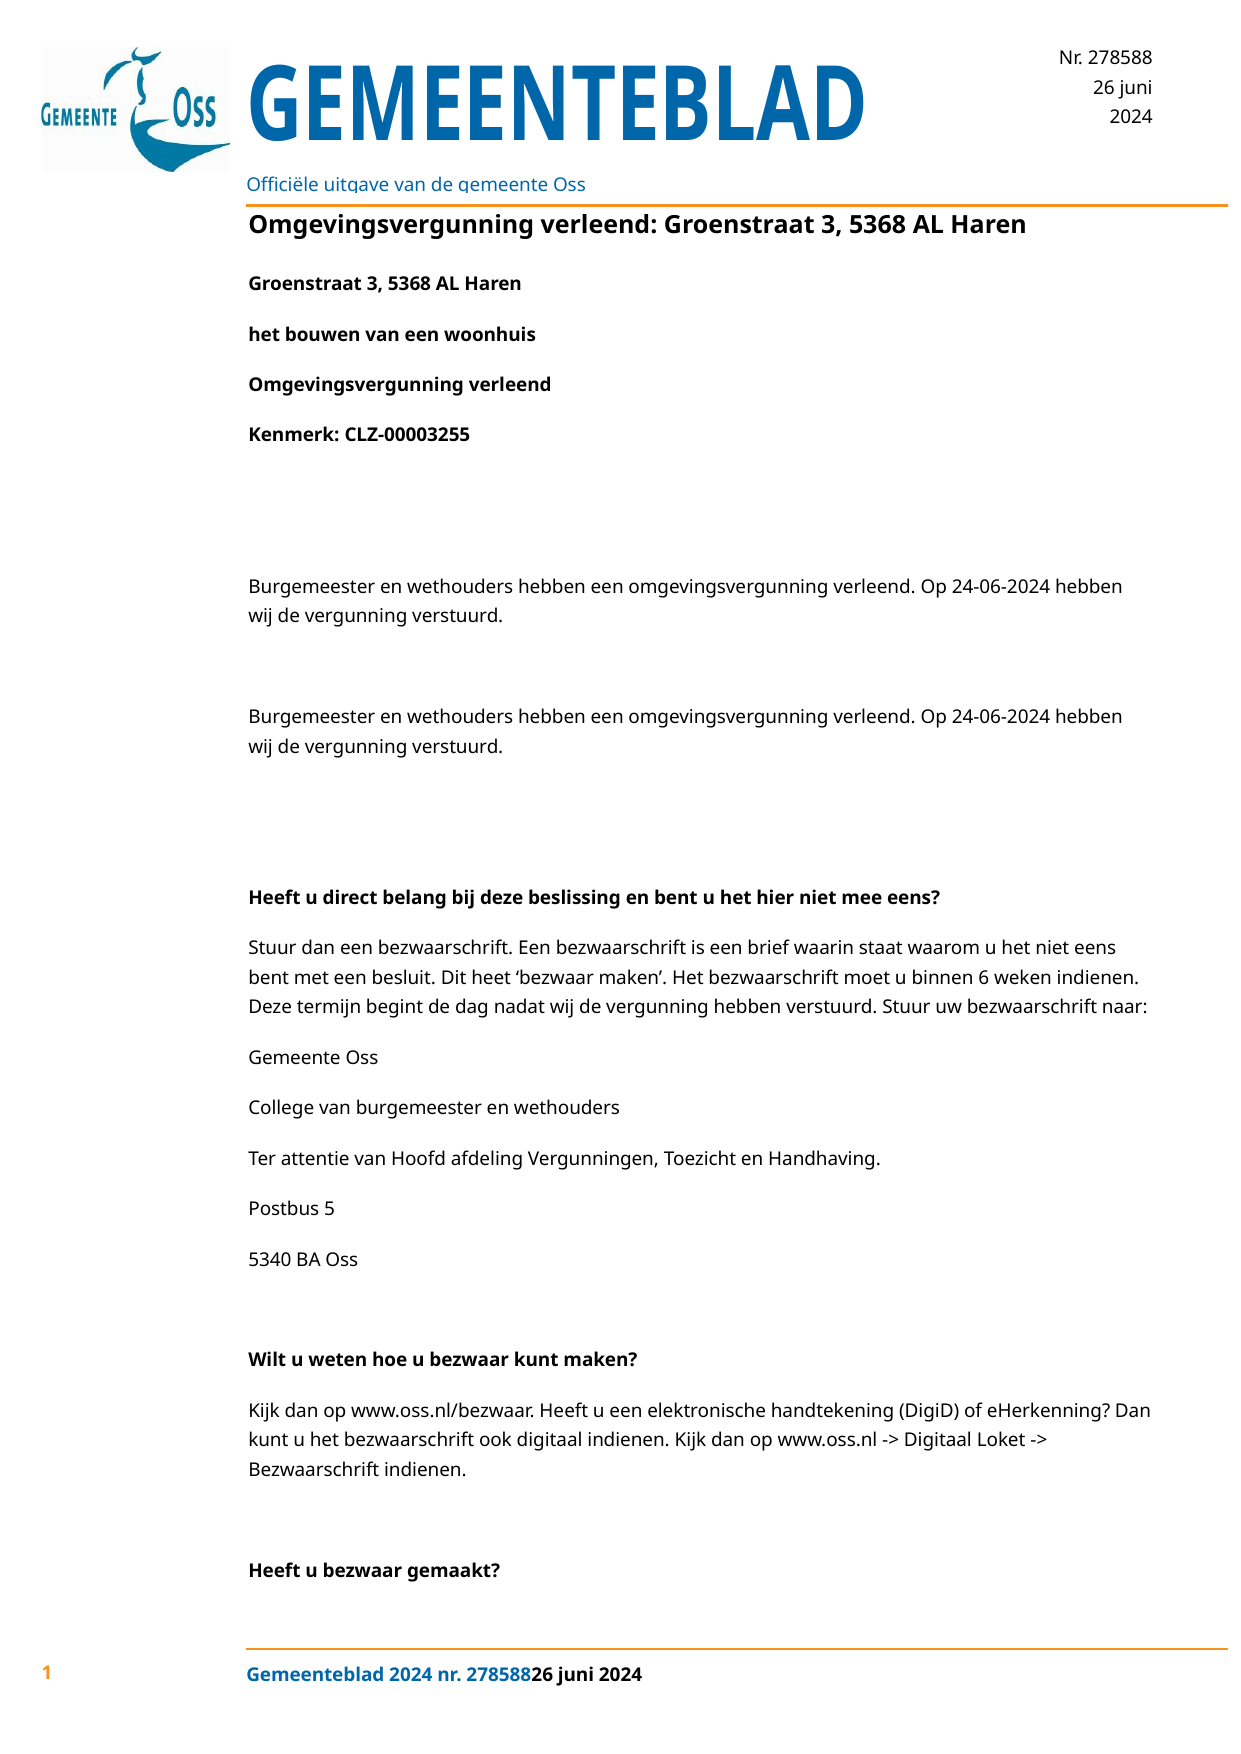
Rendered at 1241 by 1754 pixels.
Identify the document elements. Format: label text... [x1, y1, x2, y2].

picture [41, 47, 231, 172]
text Wilt u weten hoe u bezwaar kunt maken? [248, 1347, 1152, 1372]
text Gemeente Oss [248, 1044, 1152, 1070]
text Heeft u direct belang bij deze beslissing en bent u het hier niet mee eens? [248, 884, 1152, 910]
text Postbus 5 [248, 1195, 1152, 1221]
text 5340 BA Oss [248, 1246, 1152, 1271]
text Kijk dan op www.oss.nl/bezwaar. Heeft u een elektronische handtekening (DigiD) of eHerkenning? Dan kunt u het bezwaarschrift ook digitaal indienen. Kijk dan op www.oss.nl -> Digitaal Loket -> Bezwaarschrift indienen. [248, 1397, 1152, 1482]
text Stuur dan een bezwaarschrift. Een bezwaarschrift is een brief waarin staat waarom u het niet eens bent met een besluit. Dit heet ‘bezwaar maken’. Het bezwaarschrift moet u binnen 6 weken indienen. Deze termijn begint de dag nadat wij de vergunning hebben verstuurd. Stuur uw bezwaarschrift naar: [248, 934, 1152, 1019]
text Heeft u bezwaar gemaakt? [248, 1557, 1152, 1583]
text het bouwen van een woonhuis [248, 321, 1152, 346]
text Ter attentie van Hoofd afdeling Vergunningen, Toezicht en Handhaving. [248, 1145, 1152, 1171]
text Burgemeester en wethouders hebben een omgevingsvergunning verleend. Op 24-06-2024 hebben wij de vergunning verstuurd. [248, 573, 1152, 628]
text Groenstraat 3, 5368 AL Haren [248, 270, 1152, 296]
text Kenmerk: CLZ-00003255 [248, 422, 1152, 447]
text Burgemeester en wethouders hebben een omgevingsvergunning verleend. Op 24-06-2024 hebben wij de vergunning verstuurd. [248, 703, 1152, 758]
text College van burgemeester en wethouders [248, 1094, 1152, 1120]
text Omgevingsvergunning verleend [248, 371, 1152, 397]
text Omgevingsvergunning verleend: Groenstraat 3, 5368 AL Haren [248, 207, 1152, 241]
